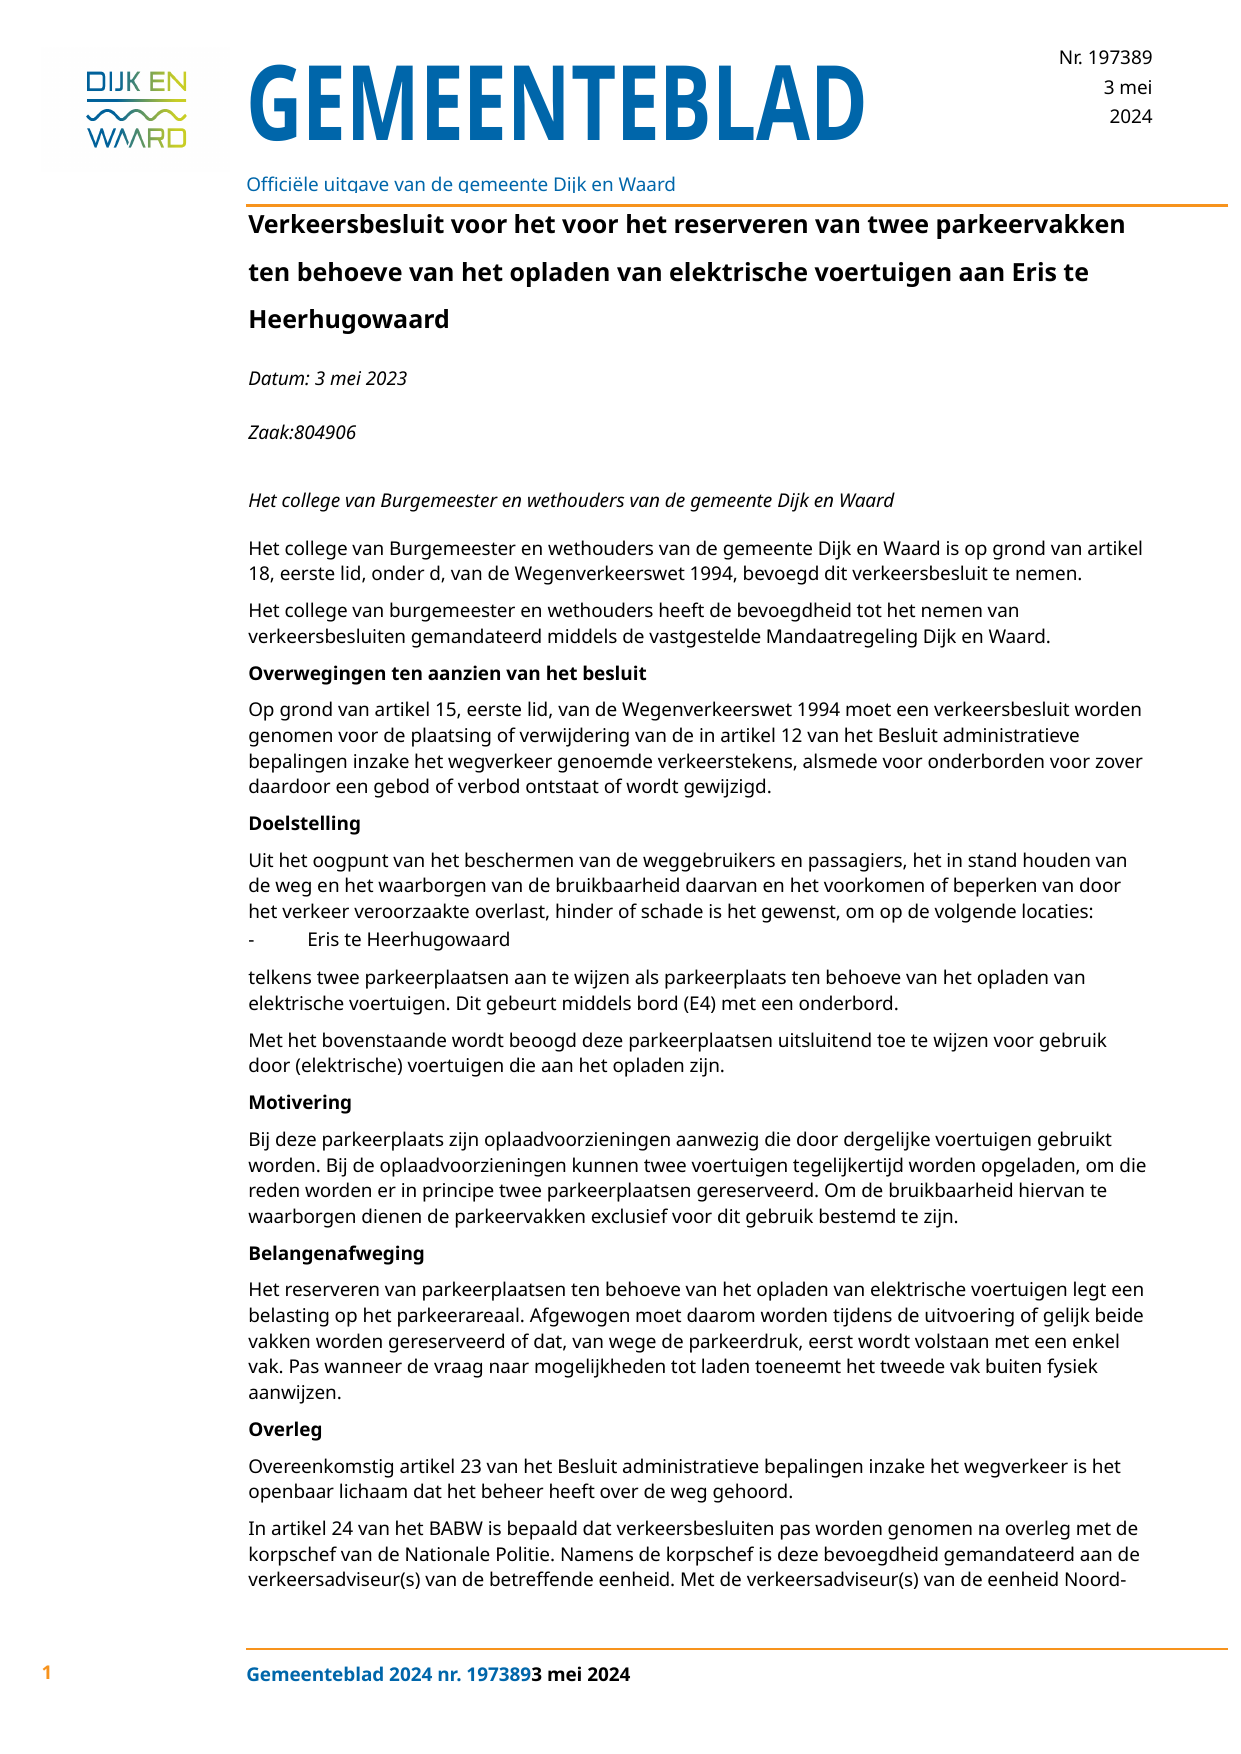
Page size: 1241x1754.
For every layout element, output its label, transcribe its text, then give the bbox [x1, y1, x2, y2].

text Datum: 3 mei 2023 [248, 366, 1152, 391]
text Het college van Burgemeester en wethouders van de gemeente Dijk en Waard [248, 487, 1152, 513]
text Belangenafweging [248, 1240, 1152, 1266]
text Op grond van artikel 15, eerste lid, van de Wegenverkeerswet 1994 moet een verkeersbesluit worden genomen voor de plaatsing of verwijdering van de in artikel 12 van het Besluit administratieve bepalingen inzake het wegverkeer genoemde verkeerstekens, alsmede voor onderborden voor zover daardoor een gebod of verbod ontstaat of wordt gewijzigd. [248, 696, 1152, 799]
text Verkeersbesluit voor het voor het reserveren van twee parkeervakken ten behoeve van het opladen van elektrische voertuigen aan Eris te Heerhugowaard [248, 207, 1152, 336]
text Overeenkomstig artikel 23 van het Besluit administratieve bepalingen inzake het wegverkeer is het openbaar lichaam dat het beheer heeft over de weg gehoord. [248, 1453, 1152, 1504]
text Het college van burgemeester en wethouders heeft de bevoegdheid tot het nemen van verkeersbesluiten gemandateerd middels de vastgestelde Mandaatregeling Dijk en Waard. [248, 597, 1152, 649]
text Het college van Burgemeester en wethouders van de gemeente Dijk en Waard is op grond van artikel 18, eerste lid, onder d, van de Wegenverkeerswet 1994, bevoegd dit verkeersbesluit te nemen. [248, 535, 1152, 586]
text Zaak:804906 [248, 419, 1152, 445]
list Eris te Heerhugowaard [248, 927, 1152, 952]
picture [41, 47, 231, 172]
text Doelstelling [248, 810, 1152, 836]
text Uit het oogpunt van het beschermen van de weggebruikers en passagiers, het in stand houden van de weg en het waarborgen van de bruikbaarheid daarvan en het voorkomen of beperken van door het verkeer veroorzaakte overlast, hinder of schade is het gewenst, om op de volgende locaties: [248, 847, 1152, 924]
text Bij deze parkeerplaats zijn oplaadvoorzieningen aanwezig die door dergelijke voertuigen gebruikt worden. Bij de oplaadvoorzieningen kunnen twee voertuigen tegelijkertijd worden opgeladen, om die reden worden er in principe twee parkeerplaatsen gereserveerd. Om de bruikbaarheid hiervan te waarborgen dienen de parkeervakken exclusief voor dit gebruik bestemd te zijn. [248, 1126, 1152, 1229]
text Overleg [248, 1416, 1152, 1442]
text Met het bovenstaande wordt beoogd deze parkeerplaatsen uitsluitend toe te wijzen voor gebruik door (elektrische) voertuigen die aan het opladen zijn. [248, 1027, 1152, 1078]
text Overwegingen ten aanzien van het besluit [248, 660, 1152, 685]
text Motivering [248, 1089, 1152, 1115]
text telkens twee parkeerplaatsen aan te wijzen als parkeerplaats ten behoeve van het opladen van elektrische voertuigen. Dit gebeurt middels bord (E4) met een onderbord. [248, 964, 1152, 1016]
text In artikel 24 van het BABW is bepaald dat verkeersbesluiten pas worden genomen na overleg met de korpschef van de Nationale Politie. Namens de korpschef is deze bevoegdheid gemandateerd aan de verkeersadviseur(s) van de betreffende eenheid. Met de verkeersadviseur(s) van de eenheid Noord- [248, 1515, 1152, 1592]
text Het reserveren van parkeerplaatsen ten behoeve van het opladen van elektrische voertuigen legt een belasting op het parkeerareaal. Afgewogen moet daarom worden tijdens de uitvoering of gelijk beide vakken worden gereserveerd of dat, van wege de parkeerdruk, eerst wordt volstaan met een enkel vak. Pas wanneer de vraag naar mogelijkheden tot laden toeneemt het tweede vak buiten fysiek aanwijzen. [248, 1277, 1152, 1405]
